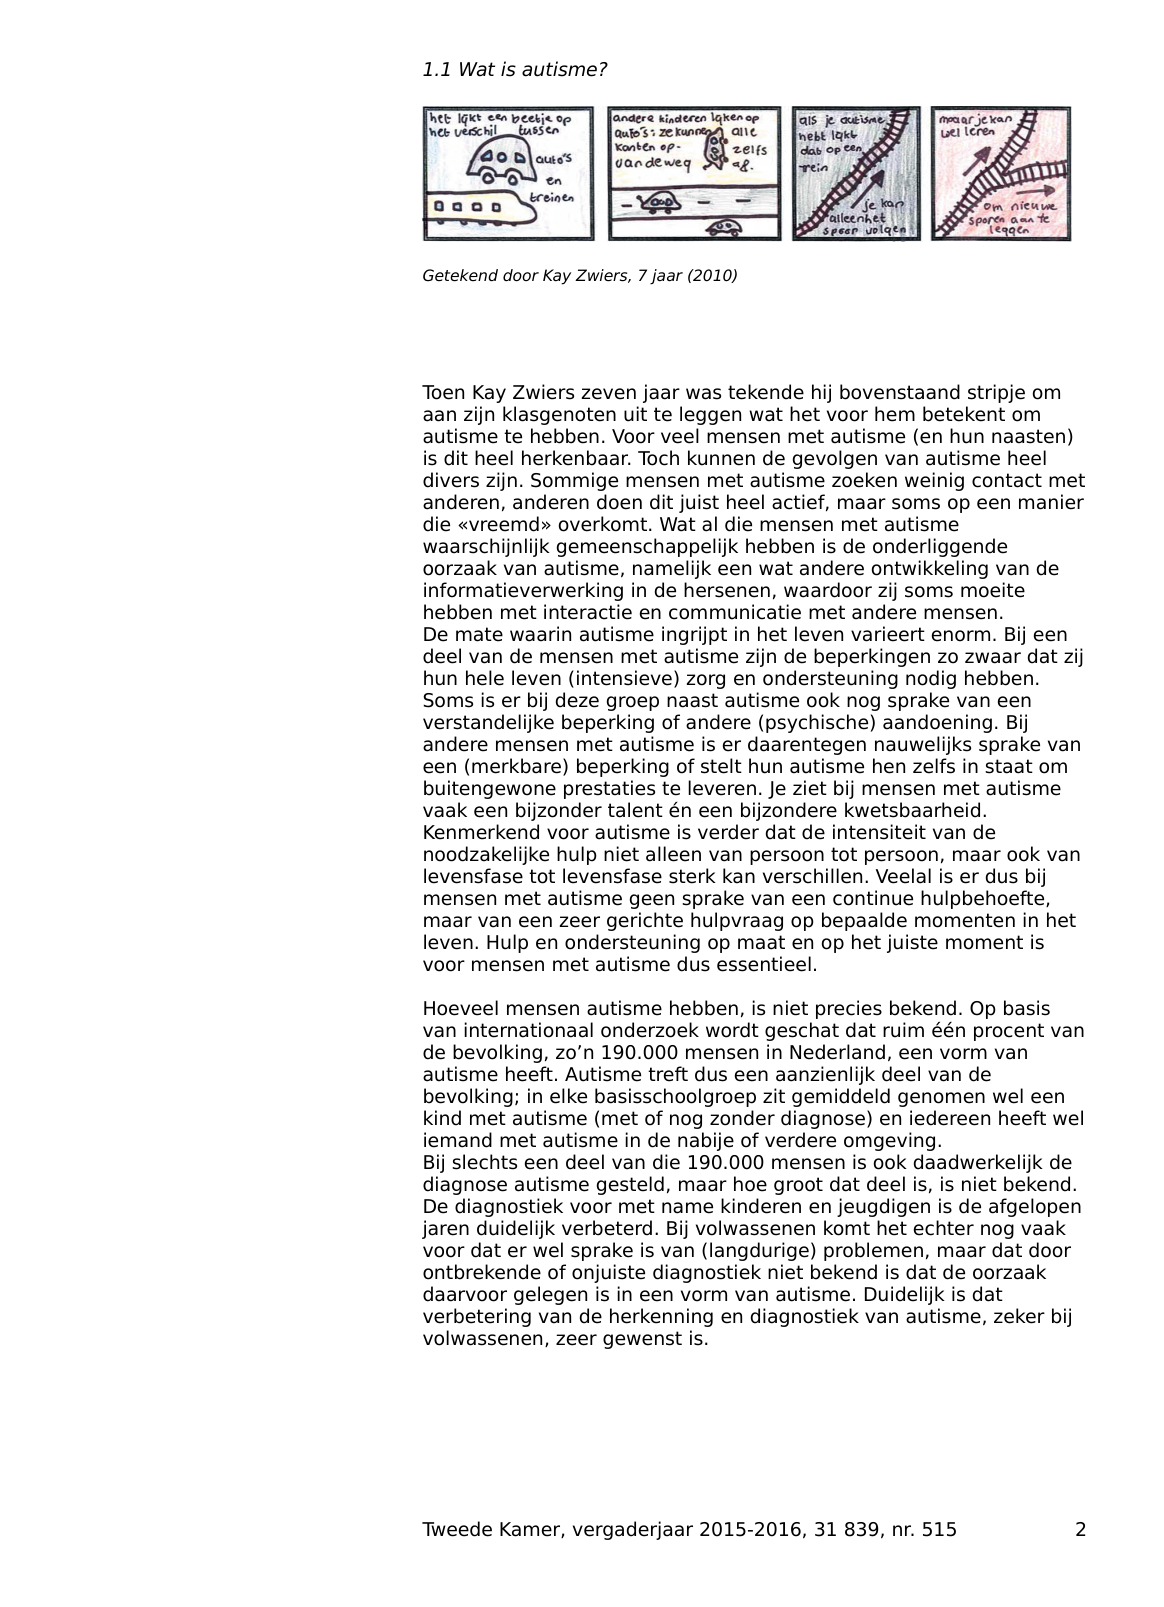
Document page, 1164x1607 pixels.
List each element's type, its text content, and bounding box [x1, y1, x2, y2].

text Getekend door Kay Zwiers, 7 jaar (2010) [422, 267, 1072, 285]
text Hoeveel mensen autisme hebben, is niet precies bekend. Op basis van internationaal onderzoek wordt geschat dat ruim één procent van de bevolking, zo’n 190.000 mensen in Nederland, een vorm van autisme heeft. Autisme treft dus een aanzienlijk deel van de bevolking; in elke basisschoolgroep zit gemiddeld genomen wel een kind met autisme (met of nog zonder diagnose) en iedereen heeft wel iemand met autisme in de nabije of verdere omgeving. [422, 998, 1087, 1152]
subtitle 1.1 Wat is autisme? [422, 59, 1087, 81]
picture [422, 106, 1072, 242]
text Kenmerkend voor autisme is verder dat de intensiteit van de noodzakelijke hulp niet alleen van persoon tot persoon, maar ook van levensfase tot levensfase sterk kan verschillen. Veelal is er dus bij mensen met autisme geen sprake van een continue hulpbehoefte, maar van een zeer gerichte hulpvraag op bepaalde momenten in het leven. Hulp en ondersteuning op maat en op het juiste moment is voor mensen met autisme dus essentieel. [422, 822, 1087, 976]
text Bij slechts een deel van die 190.000 mensen is ook daadwerkelijk de diagnose autisme gesteld, maar hoe groot dat deel is, is niet bekend. De diagnostiek voor met name kinderen en jeugdigen is de afgelopen jaren duidelijk verbeterd. Bij volwassenen komt het echter nog vaak voor dat er wel sprake is van (langdurige) problemen, maar dat door ontbrekende of onjuiste diagnostiek niet bekend is dat de oorzaak daarvoor gelegen is in een vorm van autisme. Duidelijk is dat verbetering van de herkenning en diagnostiek van autisme, zeker bij volwassenen, zeer gewenst is. [422, 1152, 1087, 1349]
text De mate waarin autisme ingrijpt in het leven varieert enorm. Bij een deel van de mensen met autisme zijn de beperkingen zo zwaar dat zij hun hele leven (intensieve) zorg en ondersteuning nodig hebben. Soms is er bij deze groep naast autisme ook nog sprake van een verstandelijke beperking of andere (psychische) aandoening. Bij andere mensen met autisme is er daarentegen nauwelijks sprake van een (merkbare) beperking of stelt hun autisme hen zelfs in staat om buitengewone prestaties te leveren. Je ziet bij mensen met autisme vaak een bijzonder talent én een bijzondere kwetsbaarheid. [422, 624, 1087, 822]
text Toen Kay Zwiers zeven jaar was tekende hij bovenstaand stripje om aan zijn klasgenoten uit te leggen wat het voor hem betekent om autisme te hebben. Voor veel mensen met autisme (en hun naasten) is dit heel herkenbaar. Toch kunnen de gevolgen van autisme heel divers zijn. Sommige mensen met autisme zoeken weinig contact met anderen, anderen doen dit juist heel actief, maar soms op een manier die «vreemd» overkomt. Wat al die mensen met autisme waarschijnlijk gemeenschappelijk hebben is de onderliggende oorzaak van autisme, namelijk een wat andere ontwikkeling van de informatieverwerking in de hersenen, waardoor zij soms moeite hebben met interactie en communicatie met andere mensen. [422, 382, 1087, 624]
